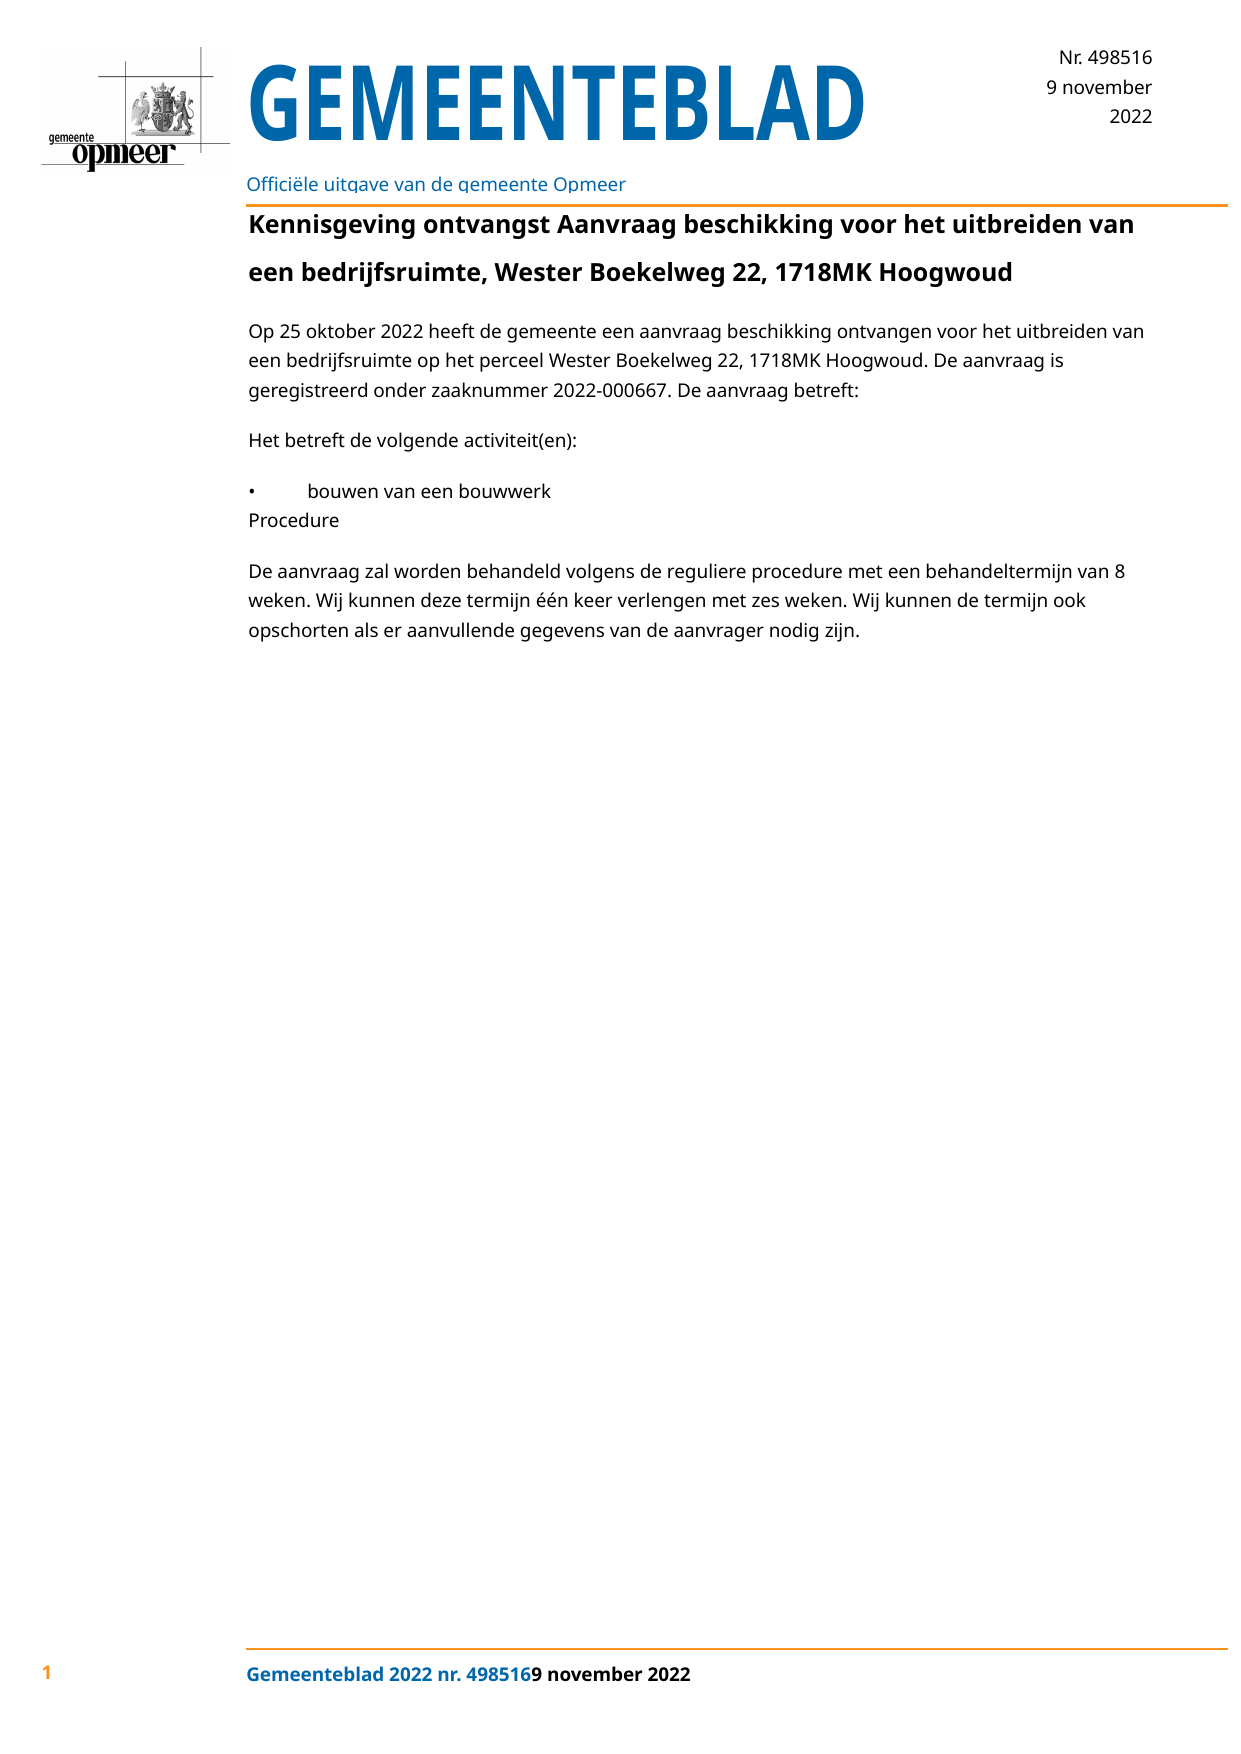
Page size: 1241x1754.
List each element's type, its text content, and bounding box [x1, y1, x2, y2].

text Op 25 oktober 2022 heeft de gemeente een aanvraag beschikking ontvangen voor het uitbreiden van een bedrijfsruimte op het perceel Wester Boekelweg 22, 1718MK Hoogwoud. De aanvraag is geregistreerd onder zaaknummer 2022-000667. De aanvraag betreft: [248, 318, 1152, 403]
picture [41, 47, 231, 172]
text De aanvraag zal worden behandeld volgens de reguliere procedure met een behandeltermijn van 8 weken. Wij kunnen deze termijn één keer verlengen met zes weken. Wij kunnen de termijn ook opschorten als er aanvullende gegevens van de aanvrager nodig zijn. [248, 558, 1152, 643]
list bouwen van een bouwwerk [248, 478, 1152, 504]
text Kennisgeving ontvangst Aanvraag beschikking voor het uitbreiden van een bedrijfsruimte, Wester Boekelweg 22, 1718MK Hoogwoud [248, 207, 1152, 288]
text Het betreft de volgende activiteit(en): [248, 427, 1152, 453]
text Procedure [248, 507, 1152, 533]
